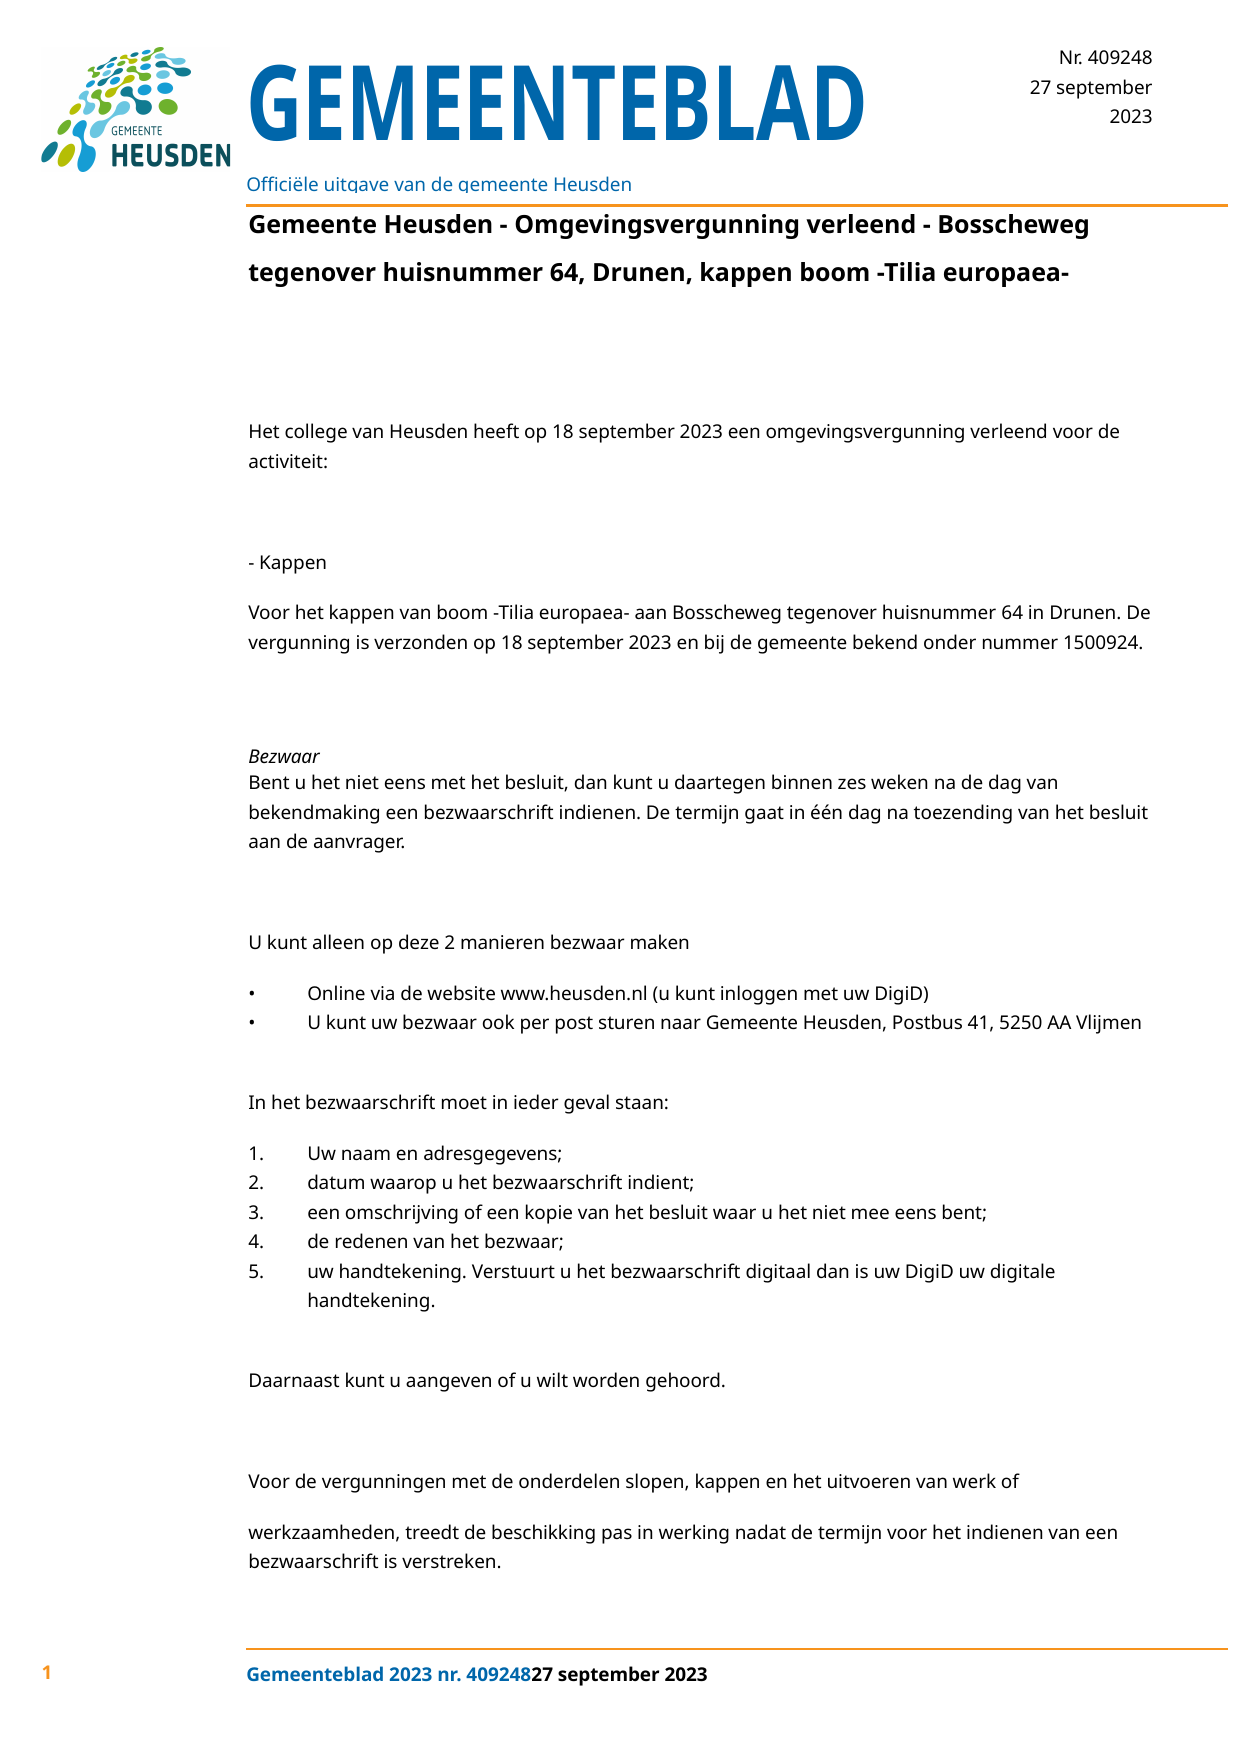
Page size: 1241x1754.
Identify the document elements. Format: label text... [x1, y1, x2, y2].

text Gemeente Heusden - Omgevingsvergunning verleend - Bosscheweg tegenover huisnummer 64, Drunen, kappen boom -Tilia europaea- [248, 207, 1152, 288]
list uw handtekening. Verstuurt u het bezwaarschrift digitaal dan is uw DigiD uw digitale handtekening. [248, 1258, 1152, 1313]
picture [41, 47, 231, 172]
text Voor het kappen van boom -Tilia europaea- aan Bosscheweg tegenover huisnummer 64 in Drunen. De vergunning is verzonden op 18 september 2023 en bij de gemeente bekend onder nummer 1500924. [248, 599, 1152, 655]
text Voor de vergunningen met de onderdelen slopen, kappen en het uitvoeren van werk of [248, 1468, 1152, 1494]
list Online via de website www.heusden.nl (u kunt inloggen met uw DigiD) [248, 980, 1152, 1005]
text Het college van Heusden heeft op 18 september 2023 een omgevingsvergunning verleend voor de activiteit: [248, 419, 1152, 474]
text U kunt alleen op deze 2 manieren bezwaar maken [248, 929, 1152, 955]
text - Kappen [248, 549, 1152, 575]
list datum waarop u het bezwaarschrift indient; [248, 1169, 1152, 1195]
text Bezwaar [248, 743, 1152, 769]
text Bent u het niet eens met het besluit, dan kunt u daartegen binnen zes weken na de dag van bekendmaking een bezwaarschrift indienen. De termijn gaat in één dag na toezending van het besluit aan de aanvrager. [248, 769, 1152, 854]
list een omschrijving of een kopie van het besluit waar u het niet mee eens bent; [248, 1199, 1152, 1224]
list de redenen van het bezwaar; [248, 1228, 1152, 1254]
text Daarnaast kunt u aangeven of u wilt worden gehoord. [248, 1368, 1152, 1393]
text werkzaamheden, treedt de beschikking pas in werking nadat de termijn voor het indienen van een bezwaarschrift is verstreken. [248, 1519, 1152, 1574]
list U kunt uw bezwaar ook per post sturen naar Gemeente Heusden, Postbus 41, 5250 AA Vlijmen [248, 1009, 1152, 1035]
list Uw naam en adresgegevens; [248, 1140, 1152, 1165]
text In het bezwaarschrift moet in ieder geval staan: [248, 1089, 1152, 1115]
